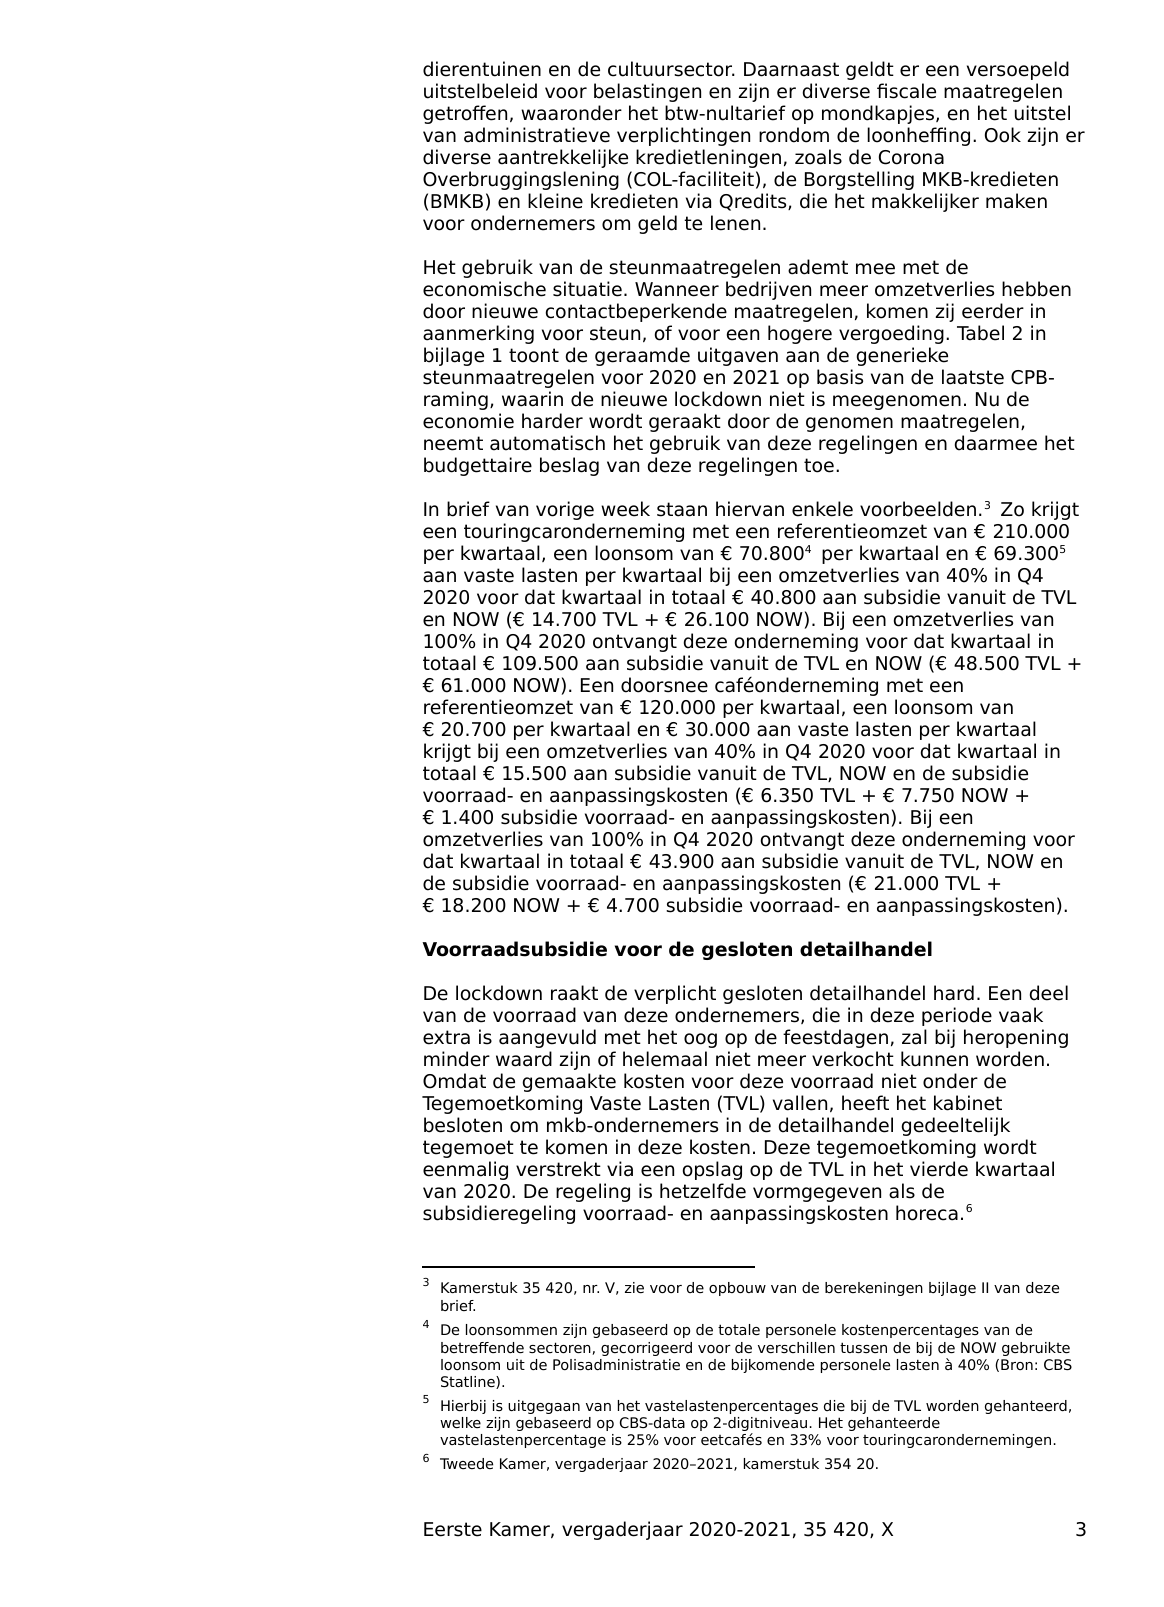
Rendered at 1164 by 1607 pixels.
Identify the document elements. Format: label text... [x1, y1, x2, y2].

text Kamerstuk 35 420, nr. V, zie voor de opbouw van de berekeningen bijlage II van deze brief. [422, 1276, 1087, 1315]
text Tweede Kamer, vergaderjaar 2020–2021, kamerstuk 354 20. [422, 1452, 1087, 1474]
text De loonsommen zijn gebaseerd op de totale personele kostenpercentages van de betreffende sectoren, gecorrigeerd voor de verschillen tussen de bij de NOW gebruikte loonsom uit de Polisadministratie en de bijkomende personele lasten à 40% (Bron: CBS Statline). [422, 1318, 1087, 1391]
text Hierbij is uitgegaan van het vastelastenpercentages die bij de TVL worden gehanteerd, welke zijn gebaseerd op CBS-data op 2-digitniveau. Het gehanteerde vastelastenpercentage is 25% voor eetcafés en 33% voor touringcarondernemingen. [422, 1393, 1087, 1449]
subtitle Voorraadsubsidie voor de gesloten detailhandel [422, 939, 1087, 961]
text De lockdown raakt de verplicht gesloten detailhandel hard. Een deel van de voorraad van deze ondernemers, die in deze periode vaak extra is aangevuld met het oog op de feestdagen, zal bij heropening minder waard zijn of helemaal niet meer verkocht kunnen worden. Omdat de gemaakte kosten voor deze voorraad niet onder de Tegemoetkoming Vaste Lasten (TVL) vallen, heeft het kabinet besloten om mkb-ondernemers in de detailhandel gedeeltelijk tegemoet te komen in deze kosten. Deze tegemoetkoming wordt eenmalig verstrekt via een opslag op de TVL in het vierde kwartaal van 2020. De regeling is hetzelfde vormgegeven als de subsidieregeling voorraad- en aanpassingskosten horeca. [422, 983, 1087, 1225]
text Het gebruik van de steunmaatregelen ademt mee met de economische situatie. Wanneer bedrijven meer omzetverlies hebben door nieuwe contactbeperkende maatregelen, komen zij eerder in aanmerking voor steun, of voor een hogere vergoeding. Tabel 2 in bijlage 1 toont de geraamde uitgaven aan de generieke steunmaatregelen voor 2020 en 2021 op basis van de laatste CPB-raming, waarin de nieuwe lockdown niet is meegenomen. Nu de economie harder wordt geraakt door de genomen maatregelen, neemt automatisch het gebruik van deze regelingen en daarmee het budgettaire beslag van deze regelingen toe. [422, 257, 1087, 477]
text dierentuinen en de cultuursector. Daarnaast geldt er een versoepeld uitstelbeleid voor belastingen en zijn er diverse fiscale maatregelen getroffen, waaronder het btw-nultarief op mondkapjes, en het uitstel van administratieve verplichtingen rondom de loonheffing. Ook zijn er diverse aantrekkelijke kredietleningen, zoals de Corona Overbruggingslening (COL-faciliteit), de Borgstelling MKB-kredieten (BMKB) en kleine kredieten via Qredits, die het makkelijker maken voor ondernemers om geld te lenen. [422, 59, 1087, 235]
text In brief van vorige week staan hiervan enkele voorbeelden. Zo krijgt een touringcaronderneming met een referentieomzet van € 210.000 per kwartaal, een loonsom van € 70.800 per kwartaal en € 69.300 aan vaste lasten per kwartaal bij een omzetverlies van 40% in Q4 2020 voor dat kwartaal in totaal € 40.800 aan subsidie vanuit de TVL en NOW (€ 14.700 TVL + € 26.100 NOW). Bij een omzetverlies van 100% in Q4 2020 ontvangt deze onderneming voor dat kwartaal in totaal € 109.500 aan subsidie vanuit de TVL en NOW (€ 48.500 TVL + € 61.000 NOW). Een doorsnee caféonderneming met een referentieomzet van € 120.000 per kwartaal, een loonsom van € 20.700 per kwartaal en € 30.000 aan vaste lasten per kwartaal krijgt bij een omzetverlies van 40% in Q4 2020 voor dat kwartaal in totaal € 15.500 aan subsidie vanuit de TVL, NOW en de subsidie voorraad- en aanpassingskosten (€ 6.350 TVL + € 7.750 NOW + € 1.400 subsidie voorraad- en aanpassingskosten). Bij een omzetverlies van 100% in Q4 2020 ontvangt deze onderneming voor dat kwartaal in totaal € 43.900 aan subsidie vanuit de TVL, NOW en de subsidie voorraad- en aanpassingskosten (€ 21.000 TVL + € 18.200 NOW + € 4.700 subsidie voorraad- en aanpassingskosten). [422, 499, 1087, 917]
